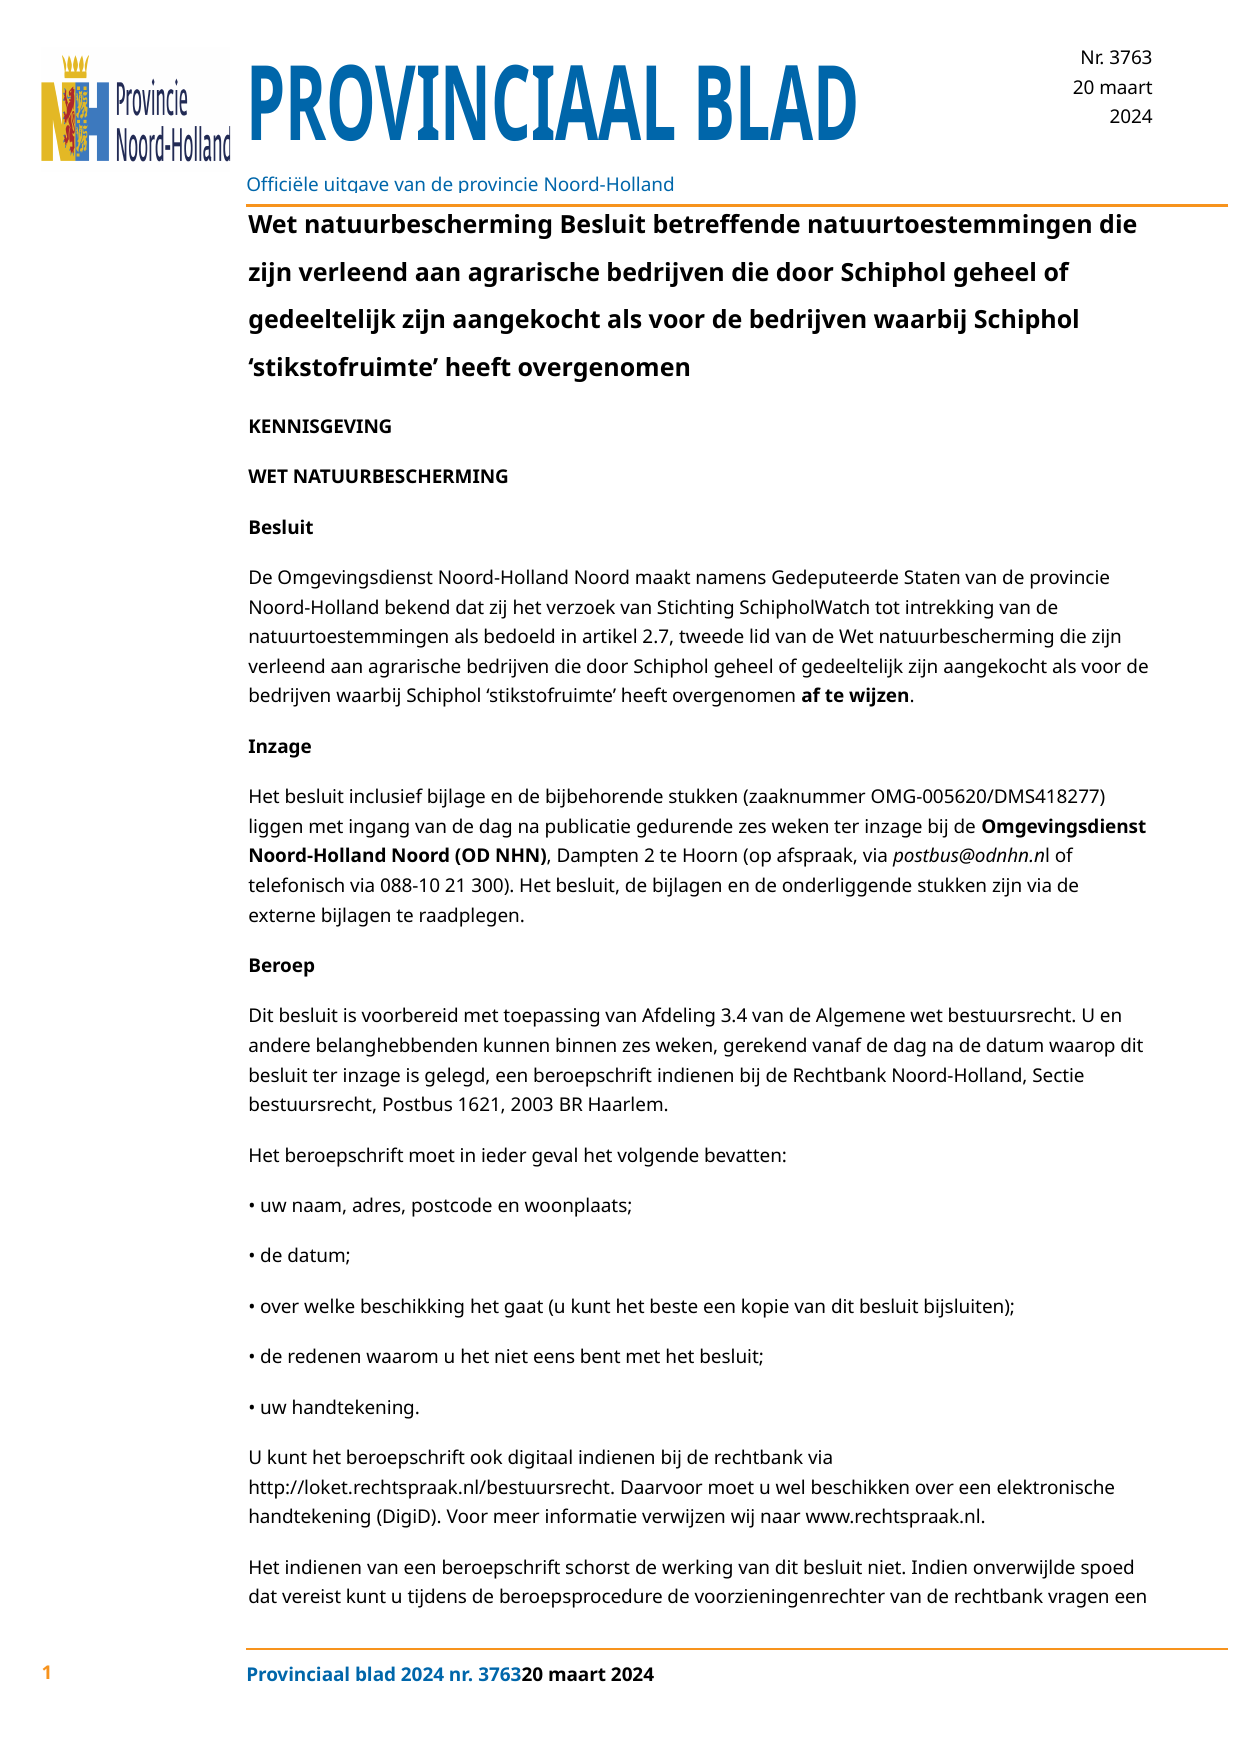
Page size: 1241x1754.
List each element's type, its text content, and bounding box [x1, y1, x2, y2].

text Het beroepschrift moet in ieder geval het volgende bevatten: [248, 1142, 1152, 1168]
text WET NATUURBESCHERMING [248, 463, 1152, 489]
text • uw handtekening. [248, 1394, 1152, 1420]
text • de datum; [248, 1243, 1152, 1268]
picture [41, 47, 231, 172]
text U kunt het beroepschrift ook digitaal indienen bij de rechtbank via http://loket.rechtspraak.nl/bestuursrecht. Daarvoor moet u wel beschikken over een elektronische handtekening (DigiD). Voor meer informatie verwijzen wij naar www.rechtspraak.nl. [248, 1444, 1152, 1529]
text Beroep [248, 952, 1152, 978]
text KENNISGEVING [248, 413, 1152, 439]
text Besluit [248, 514, 1152, 540]
text Wet natuurbescherming Besluit betreffende natuurtoestemmingen die zijn verleend aan agrarische bedrijven die door Schiphol geheel of gedeeltelijk zijn aangekocht als voor de bedrijven waarbij Schiphol ‘stikstofruimte’ heeft overgenomen [248, 207, 1152, 384]
text Het indienen van een beroepschrift schorst de werking van dit besluit niet. Indien onverwijlde spoed dat vereist kunt u tijdens de beroepsprocedure de voorzieningenrechter van de rechtbank vragen een [248, 1554, 1152, 1609]
text Dit besluit is voorbereid met toepassing van Afdeling 3.4 van de Algemene wet bestuursrecht. U en andere belanghebbenden kunnen binnen zes weken, gerekend vanaf de dag na de datum waarop dit besluit ter inzage is gelegd, een beroepschrift indienen bij de Rechtbank Noord-Holland, Sectie bestuursrecht, Postbus 1621, 2003 BR Haarlem. [248, 1003, 1152, 1117]
text • uw naam, adres, postcode en woonplaats; [248, 1192, 1152, 1218]
text Het besluit inclusief bijlage en de bijbehorende stukken (zaaknummer OMG-005620/DMS418277) liggen met ingang van de dag na publicatie gedurende zes weken ter inzage bij de Omgevingsdienst Noord-Holland Noord (OD NHN), Dampten 2 te Hoorn (op afspraak, via postbus@odnhn.nl of telefonisch via 088-10 21 300). Het besluit, de bijlagen en de onderliggende stukken zijn via de externe bijlagen te raadplegen. [248, 783, 1152, 928]
text De Omgevingsdienst Noord-Holland Noord maakt namens Gedeputeerde Staten van de provincie Noord-Holland bekend dat zij het verzoek van Stichting SchipholWatch tot intrekking van de natuurtoestemmingen als bedoeld in artikel 2.7, tweede lid van de Wet natuurbescherming die zijn verleend aan agrarische bedrijven die door Schiphol geheel of gedeeltelijk zijn aangekocht als voor de bedrijven waarbij Schiphol ‘stikstofruimte’ heeft overgenomen af te wijzen. [248, 564, 1152, 708]
text • over welke beschikking het gaat (u kunt het beste een kopie van dit besluit bijsluiten); [248, 1293, 1152, 1319]
text • de redenen waarom u het niet eens bent met het besluit; [248, 1343, 1152, 1369]
text Inzage [248, 733, 1152, 759]
